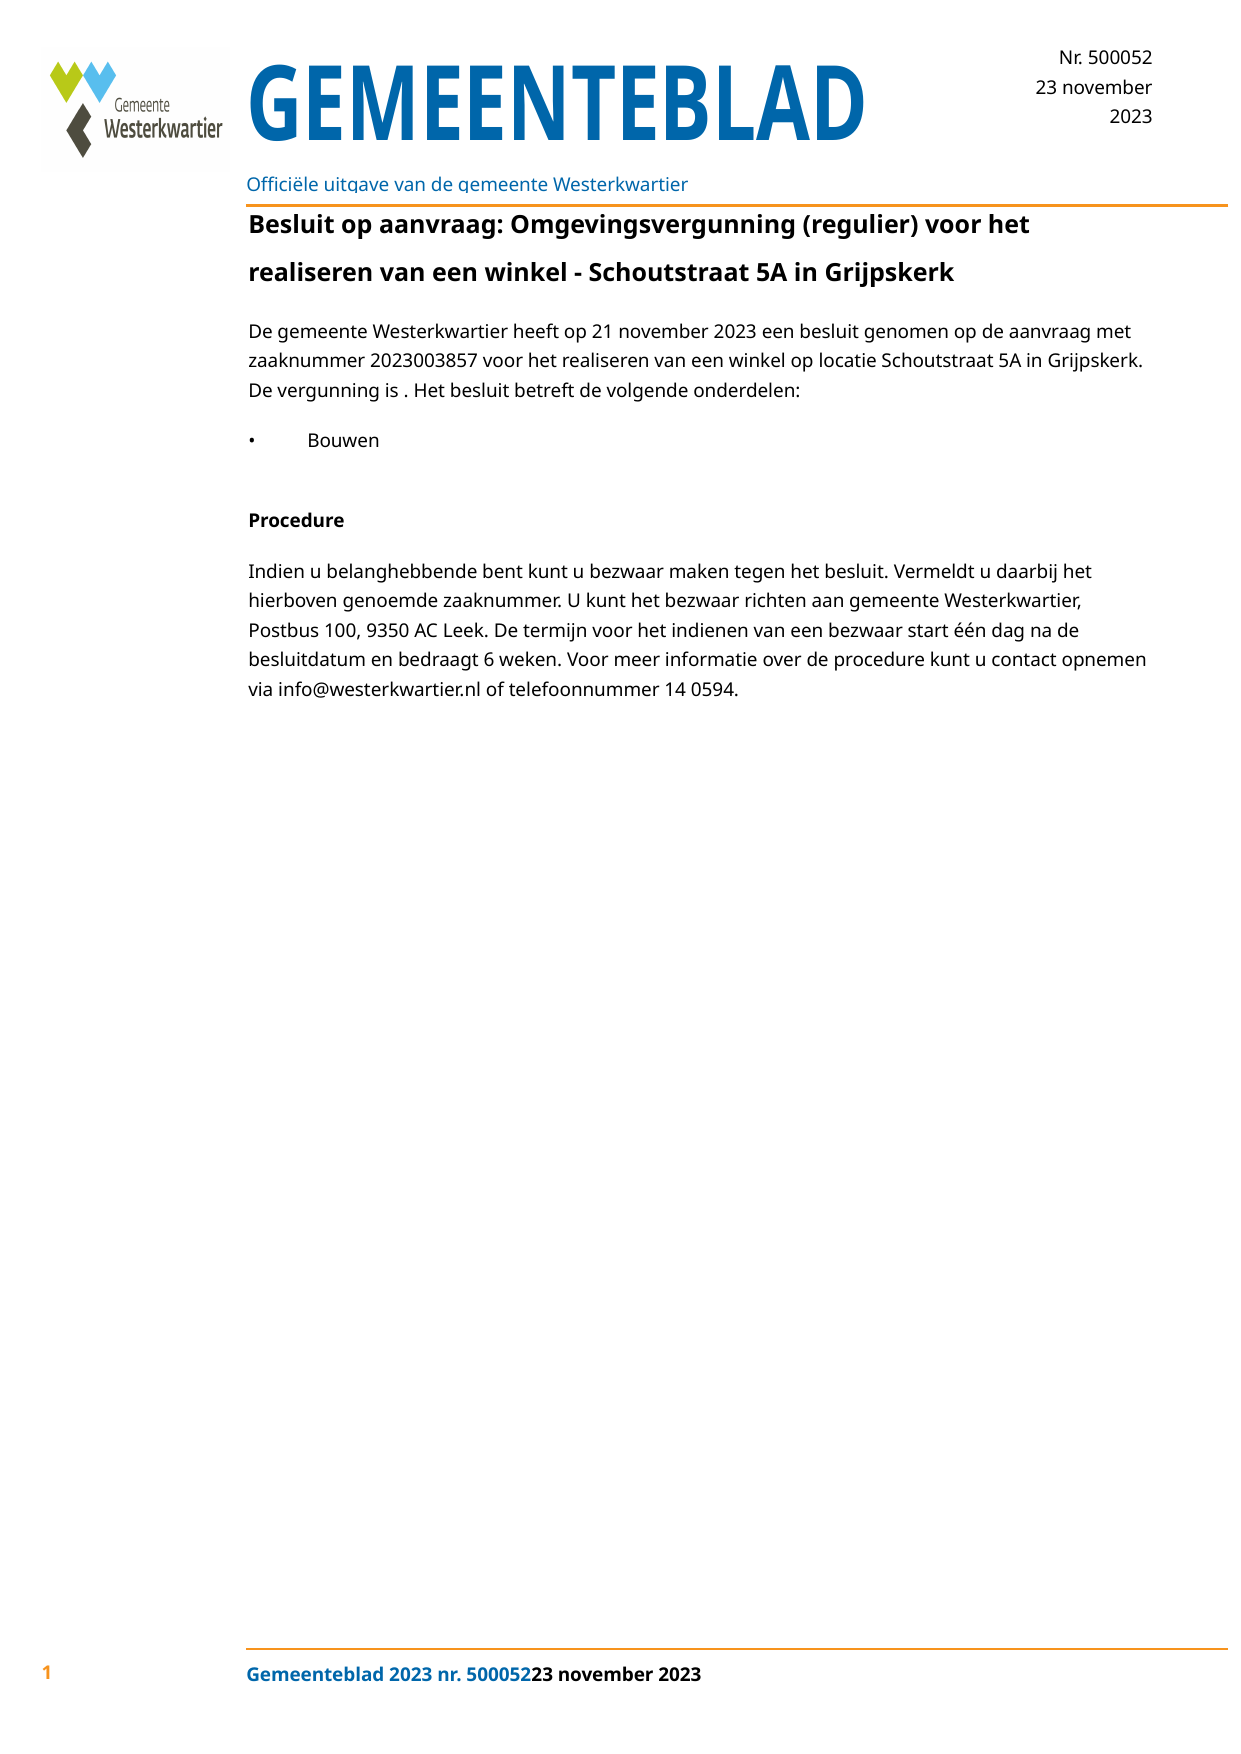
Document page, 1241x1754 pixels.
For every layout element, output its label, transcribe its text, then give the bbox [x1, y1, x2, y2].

text De gemeente Westerkwartier heeft op 21 november 2023 een besluit genomen op de aanvraag met zaaknummer 2023003857 voor het realiseren van een winkel op locatie Schoutstraat 5A in Grijpskerk. De vergunning is . Het besluit betreft de volgende onderdelen: [248, 318, 1152, 403]
picture [41, 47, 231, 172]
text Procedure [248, 507, 1152, 533]
text Indien u belanghebbende bent kunt u bezwaar maken tegen het besluit. Vermeldt u daarbij het hierboven genoemde zaaknummer. U kunt het bezwaar richten aan gemeente Westerkwartier, Postbus 100, 9350 AC Leek. De termijn voor het indienen van een bezwaar start één dag na de besluitdatum en bedraagt 6 weken. Voor meer informatie over de procedure kunt u contact opnemen via info@westerkwartier.nl of telefoonnummer 14 0594. [248, 558, 1152, 702]
text Besluit op aanvraag: Omgevingsvergunning (regulier) voor het realiseren van een winkel - Schoutstraat 5A in Grijpskerk [248, 207, 1152, 288]
list Bouwen [248, 427, 1152, 453]
